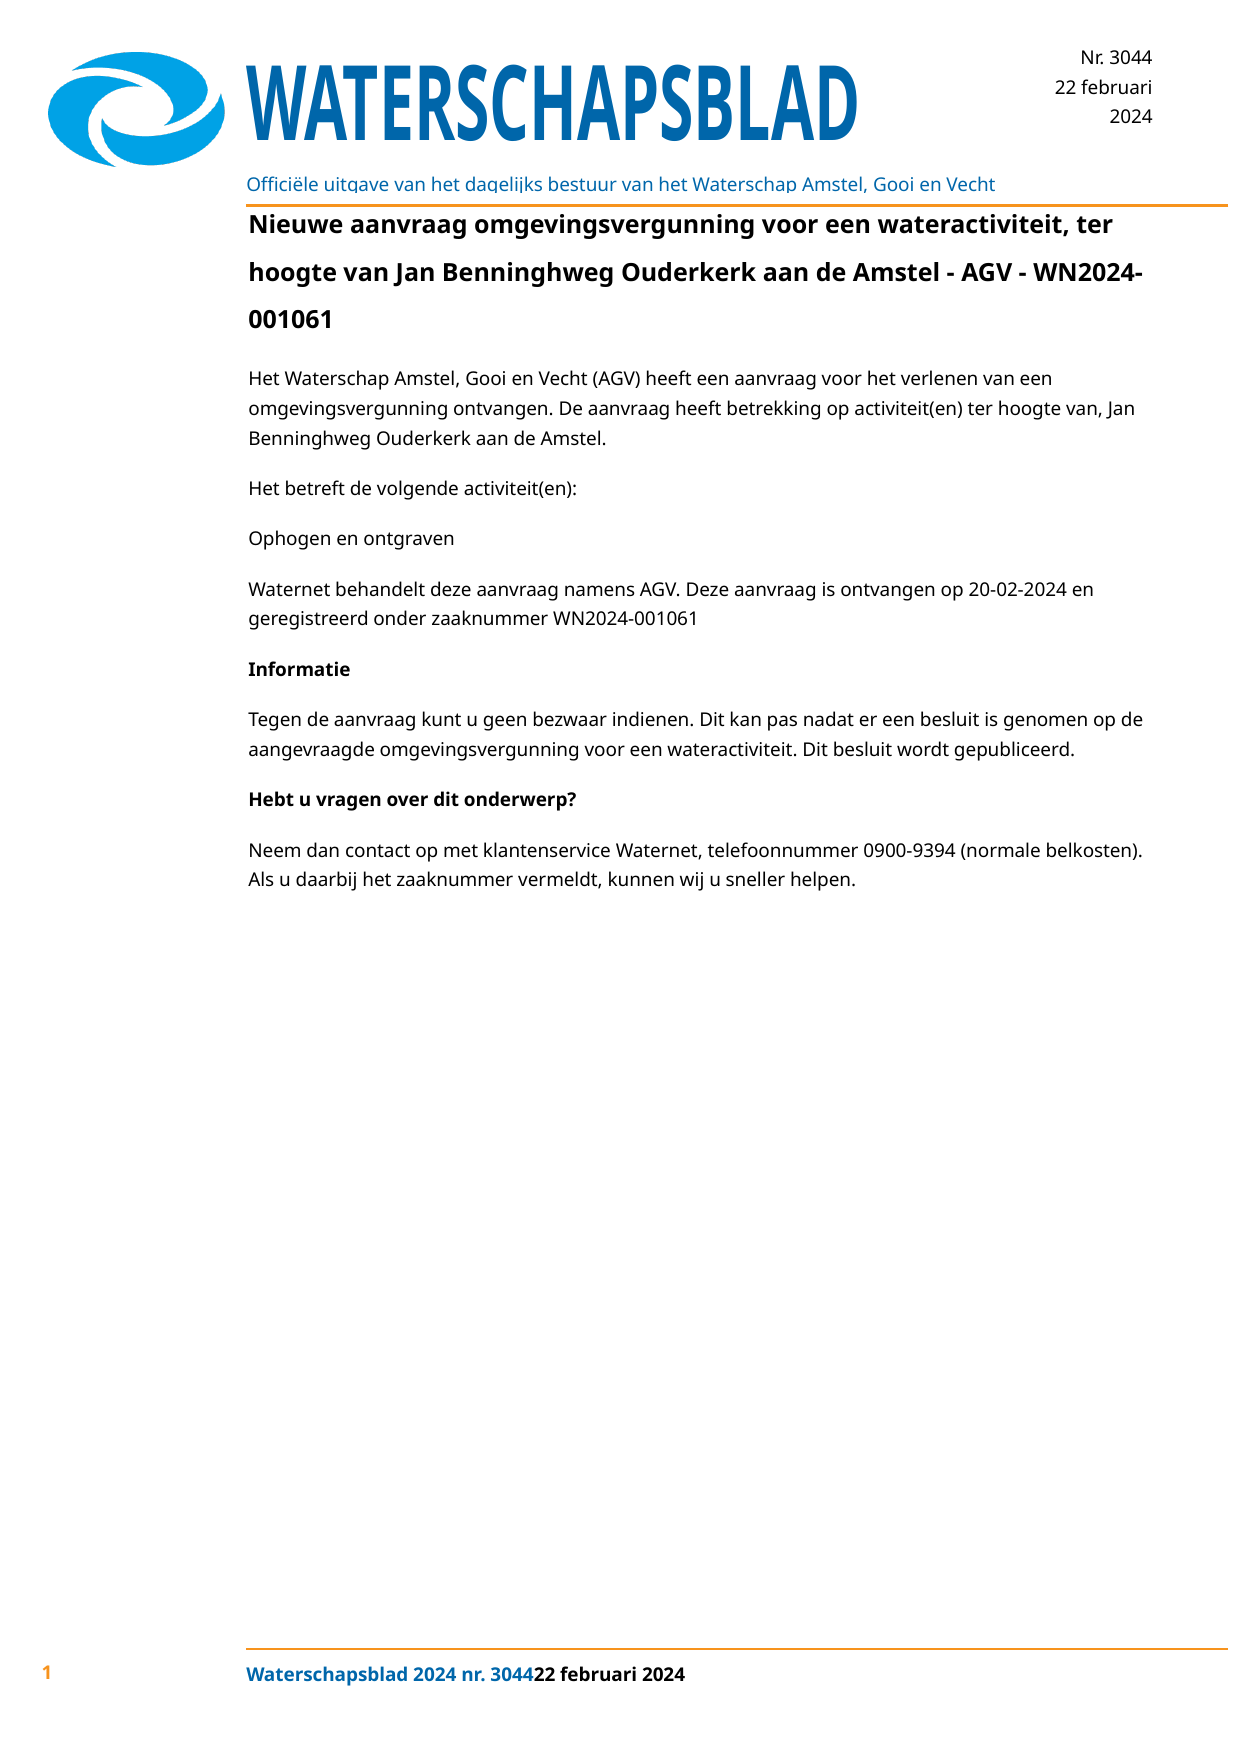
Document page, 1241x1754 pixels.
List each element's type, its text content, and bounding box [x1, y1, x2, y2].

text Het Waterschap Amstel, Gooi en Vecht (AGV) heeft een aanvraag voor het verlenen van een omgevingsvergunning ontvangen. De aanvraag heeft betrekking op activiteit(en) ter hoogte van, Jan Benninghweg Ouderkerk aan de Amstel. [248, 366, 1152, 450]
text Waternet behandelt deze aanvraag namens AGV. Deze aanvraag is ontvangen op 20-02-2024 en geregistreerd onder zaaknummer WN2024-001061 [248, 576, 1152, 631]
text Nieuwe aanvraag omgevingsvergunning voor een wateractiviteit, ter hoogte van Jan Benninghweg Ouderkerk aan de Amstel - AGV - WN2024-001061 [248, 207, 1152, 336]
text Het betreft de volgende activiteit(en): [248, 475, 1152, 501]
text Informatie [248, 656, 1152, 682]
text Ophogen en ontgraven [248, 526, 1152, 551]
picture [41, 47, 231, 172]
text Neem dan contact op met klantenservice Waternet, telefoonnummer 0900-9394 (normale belkosten). Als u daarbij het zaaknummer vermeldt, kunnen wij u sneller helpen. [248, 837, 1152, 892]
text Tegen de aanvraag kunt u geen bezwaar indienen. Dit kan pas nadat er een besluit is genomen op de aangevraagde omgevingsvergunning voor een wateractiviteit. Dit besluit wordt gepubliceerd. [248, 706, 1152, 762]
text Hebt u vragen over dit onderwerp? [248, 786, 1152, 812]
